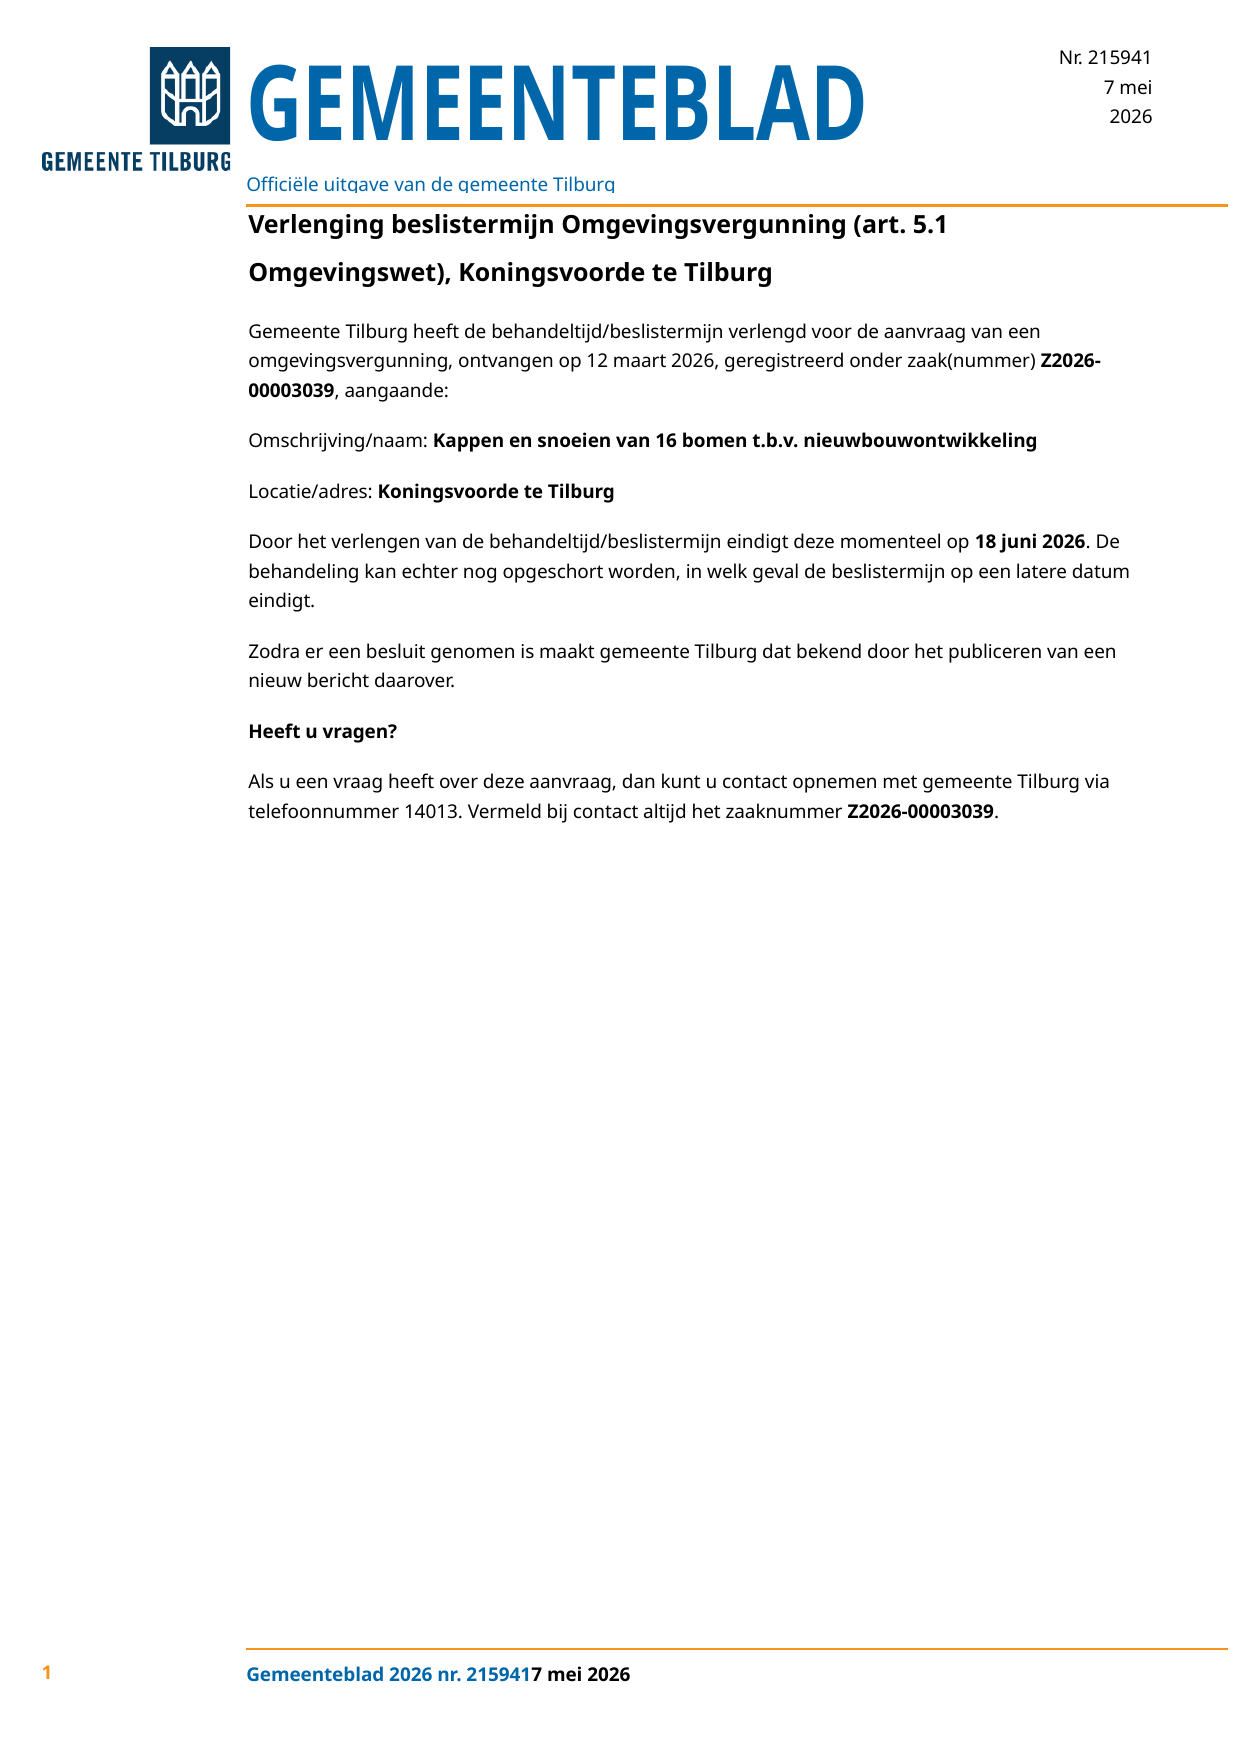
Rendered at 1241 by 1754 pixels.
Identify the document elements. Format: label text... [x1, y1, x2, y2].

text Verlenging beslistermijn Omgevingsvergunning (art. 5.1 Omgevingswet), Koningsvoorde te Tilburg [248, 207, 1152, 288]
text Heeft u vragen? [248, 718, 1152, 744]
picture [41, 47, 231, 172]
text Zodra er een besluit genomen is maakt gemeente Tilburg dat bekend door het publiceren van een nieuw bericht daarover. [248, 638, 1152, 693]
text Omschrijving/naam: Kappen en snoeien van 16 bomen t.b.v. nieuwbouwontwikkeling [248, 427, 1152, 453]
text Door het verlengen van de behandeltijd/beslistermijn eindigt deze momenteel op 18 juni 2026. De behandeling kan echter nog opgeschort worden, in welk geval de beslistermijn op een latere datum eindigt. [248, 528, 1152, 613]
text Locatie/adres: Koningsvoorde te Tilburg [248, 478, 1152, 504]
text Gemeente Tilburg heeft de behandeltijd/beslistermijn verlengd voor de aanvraag van een omgevingsvergunning, ontvangen op 12 maart 2026, geregistreerd onder zaak(nummer) Z2026-00003039, aangaande: [248, 318, 1152, 403]
text Als u een vraag heeft over deze aanvraag, dan kunt u contact opnemen met gemeente Tilburg via telefoonnummer 14013. Vermeld bij contact altijd het zaaknummer Z2026-00003039. [248, 768, 1152, 824]
